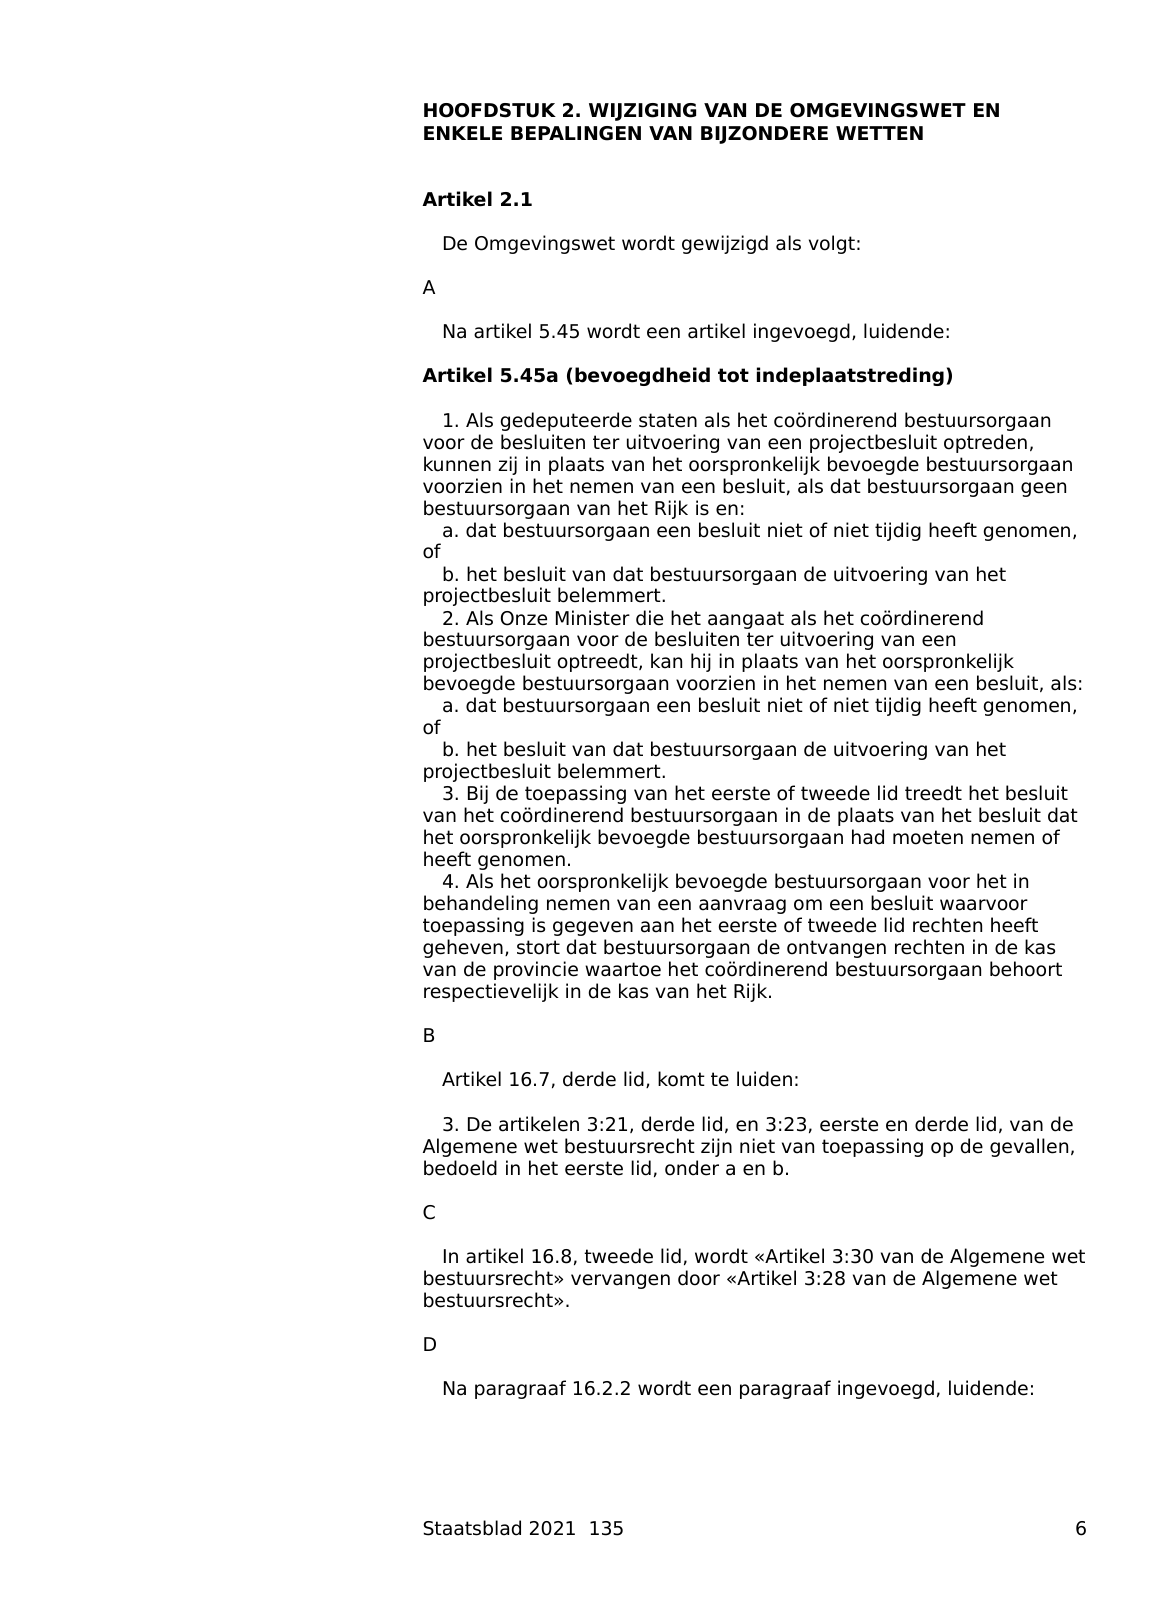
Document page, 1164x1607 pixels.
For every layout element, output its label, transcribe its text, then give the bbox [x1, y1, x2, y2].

subtitle Artikel 5.45a (bevoegdheid tot indeplaatstreding) [422, 365, 1087, 387]
text a. dat bestuursorgaan een besluit niet of niet tijdig heeft genomen, of [422, 519, 1087, 563]
text Artikel 16.7, derde lid, komt te luiden: [422, 1069, 1087, 1091]
subtitle Artikel 2.1 [422, 189, 1087, 211]
text 3. De artikelen 3:21, derde lid, en 3:23, eerste en derde lid, van de Algemene wet bestuursrecht zijn niet van toepassing op de gevallen, bedoeld in het eerste lid, onder a en b. [422, 1113, 1087, 1179]
text C [422, 1202, 1087, 1224]
text De Omgevingswet wordt gewijzigd als volgt: [422, 233, 1087, 255]
text Na artikel 5.45 wordt een artikel ingevoegd, luidende: [422, 321, 1087, 343]
text b. het besluit van dat bestuursorgaan de uitvoering van het projectbesluit belemmert. [422, 739, 1087, 783]
text D [422, 1334, 1087, 1356]
text 4. Als het oorspronkelijk bevoegde bestuursorgaan voor het in behandeling nemen van een aanvraag om een besluit waarvoor toepassing is gegeven aan het eerste of tweede lid rechten heeft geheven, stort dat bestuursorgaan de ontvangen rechten in de kas van de provincie waartoe het coördinerend bestuursorgaan behoort respectievelijk in de kas van het Rijk. [422, 871, 1087, 1003]
text A [422, 277, 1087, 299]
text B [422, 1025, 1087, 1047]
text In artikel 16.8, tweede lid, wordt «Artikel 3:30 van de Algemene wet bestuursrecht» vervangen door «Artikel 3:28 van de Algemene wet bestuursrecht». [422, 1246, 1087, 1312]
subtitle HOOFDSTUK 2. WIJZIGING VAN DE OMGEVINGSWET EN ENKELE BEPALINGEN VAN BIJZONDERE WETTEN [422, 100, 1087, 144]
text 3. Bij de toepassing van het eerste of tweede lid treedt het besluit van het coördinerend bestuursorgaan in de plaats van het besluit dat het oorspronkelijk bevoegde bestuursorgaan had moeten nemen of heeft genomen. [422, 783, 1087, 871]
text b. het besluit van dat bestuursorgaan de uitvoering van het projectbesluit belemmert. [422, 563, 1087, 607]
text 1. Als gedeputeerde staten als het coördinerend bestuursorgaan voor de besluiten ter uitvoering van een projectbesluit optreden, kunnen zij in plaats van het oorspronkelijk bevoegde bestuursorgaan voorzien in het nemen van een besluit, als dat bestuursorgaan geen bestuursorgaan van het Rijk is en: [422, 409, 1087, 519]
text Na paragraaf 16.2.2 wordt een paragraaf ingevoegd, luidende: [422, 1378, 1087, 1400]
text 2. Als Onze Minister die het aangaat als het coördinerend bestuursorgaan voor de besluiten ter uitvoering van een projectbesluit optreedt, kan hij in plaats van het oorspronkelijk bevoegde bestuursorgaan voorzien in het nemen van een besluit, als: [422, 607, 1087, 695]
text a. dat bestuursorgaan een besluit niet of niet tijdig heeft genomen, of [422, 695, 1087, 739]
